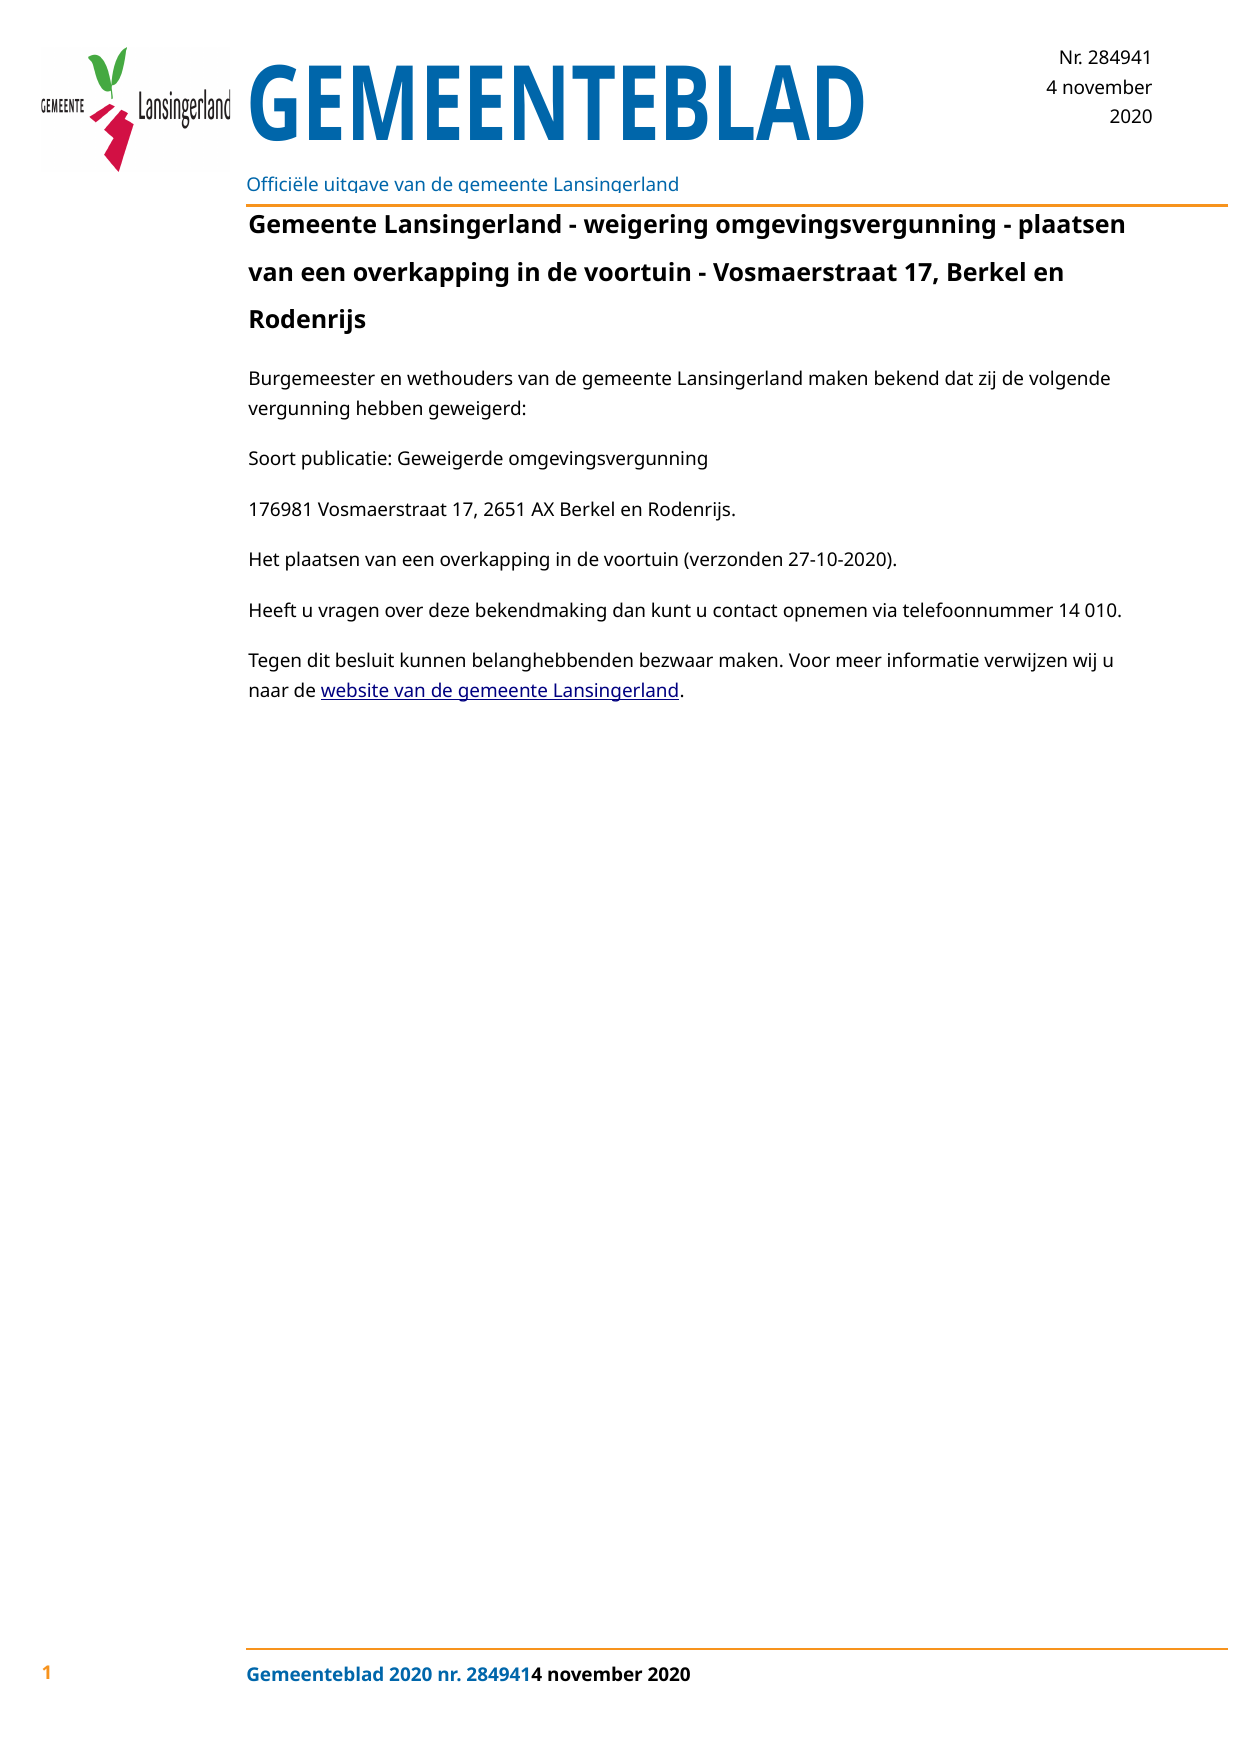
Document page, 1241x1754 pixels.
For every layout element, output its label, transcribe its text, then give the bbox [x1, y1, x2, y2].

picture [41, 47, 231, 172]
text 176981 Vosmaerstraat 17, 2651 AX Berkel en Rodenrijs. [248, 496, 1152, 522]
text Soort publicatie: Geweigerde omgevingsvergunning [248, 446, 1152, 471]
text Burgemeester en wethouders van de gemeente Lansingerland maken bekend dat zij de volgende vergunning hebben geweigerd: [248, 366, 1152, 421]
text Tegen dit besluit kunnen belanghebbenden bezwaar maken. Voor meer informatie verwijzen wij u naar de website van de gemeente Lansingerland. [248, 647, 1152, 702]
text Gemeente Lansingerland - weigering omgevingsvergunning - plaatsen van een overkapping in de voortuin - Vosmaerstraat 17, Berkel en Rodenrijs [248, 207, 1152, 336]
text Het plaatsen van een overkapping in de voortuin (verzonden 27-10-2020). [248, 546, 1152, 572]
text Heeft u vragen over deze bekendmaking dan kunt u contact opnemen via telefoonnummer 14 010. [248, 597, 1152, 622]
